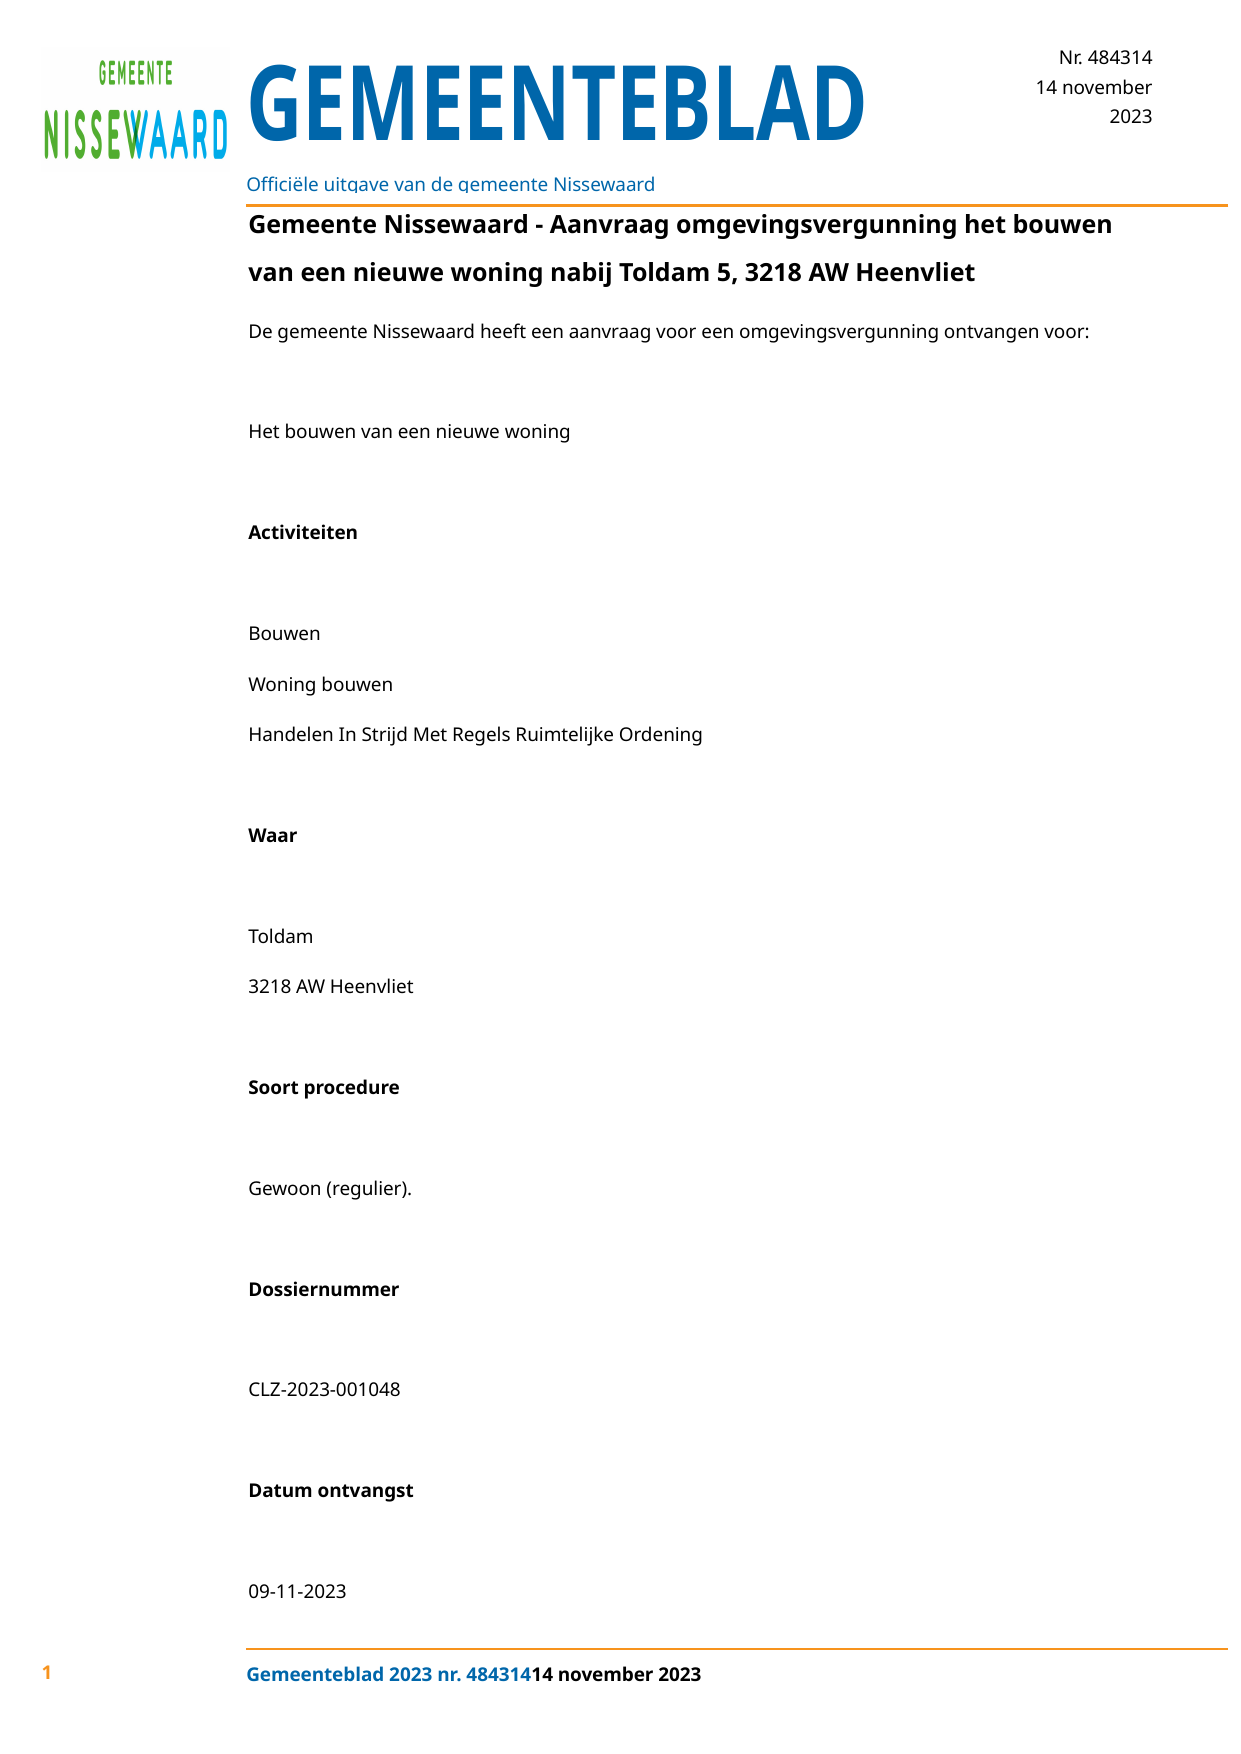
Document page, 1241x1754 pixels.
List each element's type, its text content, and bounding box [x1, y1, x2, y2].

text Woning bouwen [248, 671, 1152, 697]
text Toldam [248, 923, 1152, 949]
text Het bouwen van een nieuwe woning [248, 419, 1152, 444]
text Dossiernummer [248, 1276, 1152, 1302]
text Datum ontvangst [248, 1477, 1152, 1503]
text Handelen In Strijd Met Regels Ruimtelijke Ordening [248, 721, 1152, 747]
picture [41, 47, 231, 172]
text Activiteiten [248, 519, 1152, 545]
text Waar [248, 822, 1152, 848]
text 09-11-2023 [248, 1578, 1152, 1604]
text Gewoon (regulier). [248, 1175, 1152, 1201]
text Soort procedure [248, 1074, 1152, 1100]
text De gemeente Nissewaard heeft een aanvraag voor een omgevingsvergunning ontvangen voor: [248, 318, 1152, 344]
text 3218 AW Heenvliet [248, 973, 1152, 999]
text Bouwen [248, 620, 1152, 646]
text CLZ-2023-001048 [248, 1377, 1152, 1402]
text Gemeente Nissewaard - Aanvraag omgevingsvergunning het bouwen van een nieuwe woning nabij Toldam 5, 3218 AW Heenvliet [248, 207, 1152, 288]
